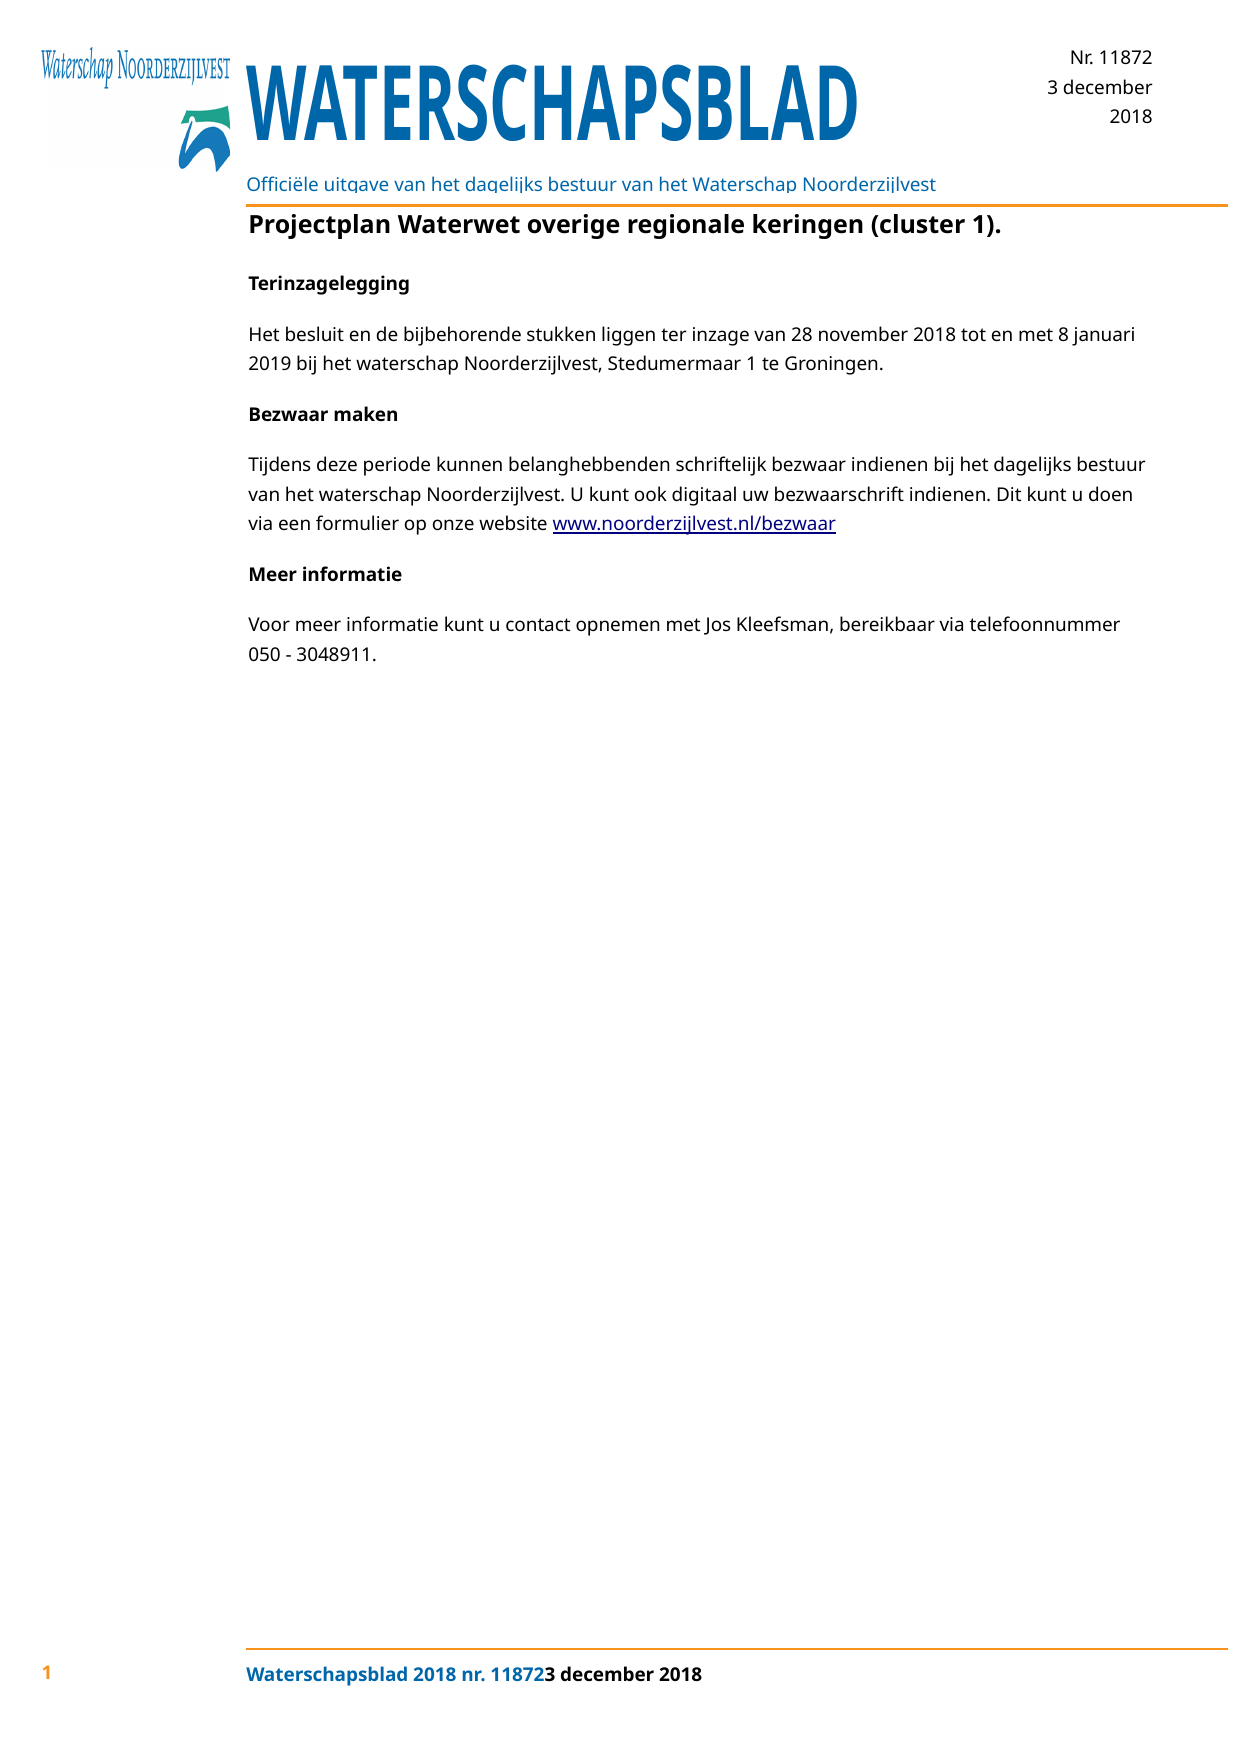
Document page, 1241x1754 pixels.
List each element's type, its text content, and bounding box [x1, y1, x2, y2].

text Terinzagelegging [248, 270, 1152, 296]
text Projectplan Waterwet overige regionale keringen (cluster 1). [248, 207, 1152, 241]
text Tijdens deze periode kunnen belanghebbenden schriftelijk bezwaar indienen bij het dagelijks bestuur van het waterschap Noorderzijlvest. U kunt ook digitaal uw bezwaarschrift indienen. Dit kunt u doen via een formulier op onze website www.noorderzijlvest.nl/bezwaar [248, 451, 1152, 536]
text Het besluit en de bijbehorende stukken liggen ter inzage van 28 november 2018 tot en met 8 januari 2019 bij het waterschap Noorderzijlvest, Stedumermaar 1 te Groningen. [248, 321, 1152, 376]
text Voor meer informatie kunt u contact opnemen met Jos Kleefsman, bereikbaar via telefoonnummer 050 - 3048911. [248, 611, 1152, 666]
text Meer informatie [248, 561, 1152, 586]
picture [41, 47, 231, 172]
text Bezwaar maken [248, 401, 1152, 426]
